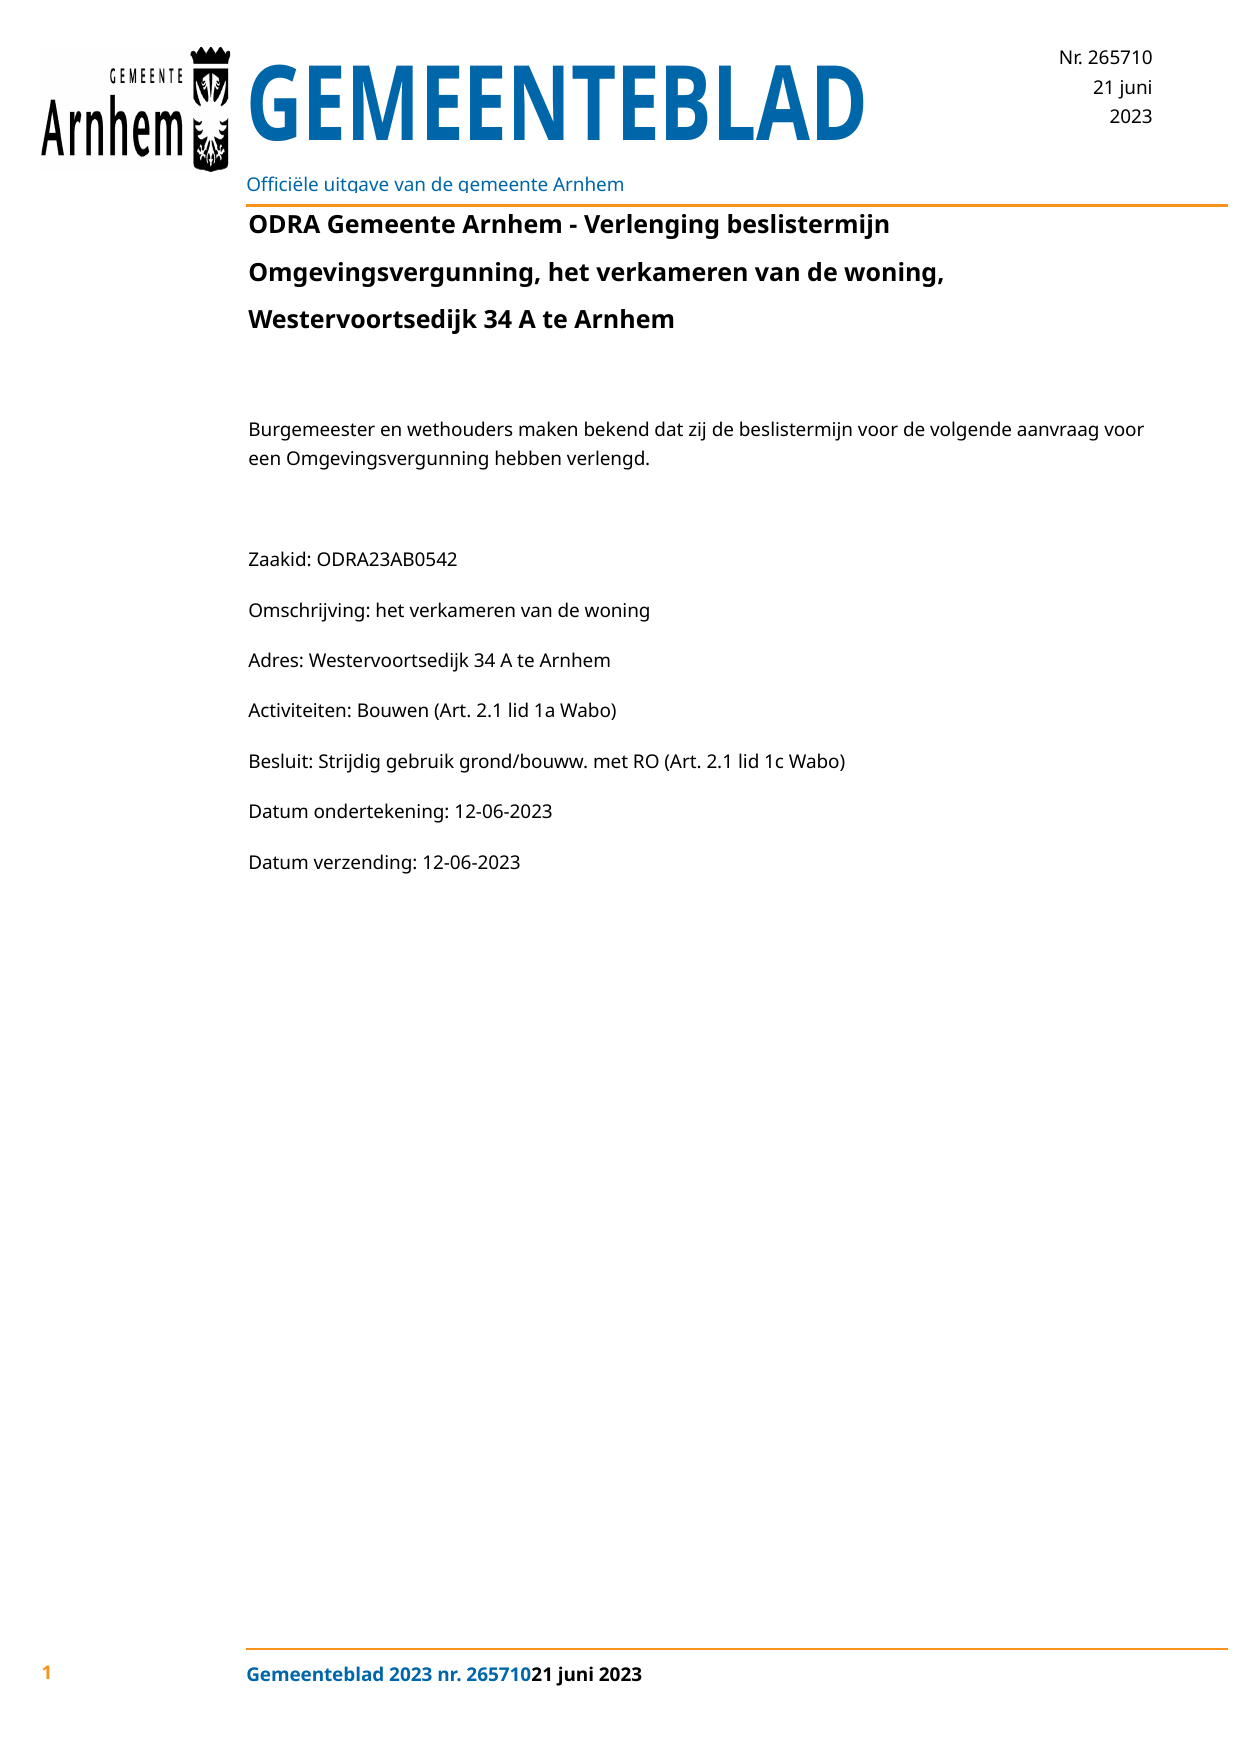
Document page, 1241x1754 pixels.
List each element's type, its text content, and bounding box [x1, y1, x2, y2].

text Adres: Westervoortsedijk 34 A te Arnhem [248, 647, 1152, 673]
picture [41, 47, 231, 172]
text Activiteiten: Bouwen (Art. 2.1 lid 1a Wabo) [248, 698, 1152, 723]
text Zaakid: ODRA23AB0542 [248, 546, 1152, 572]
text Datum ondertekening: 12-06-2023 [248, 798, 1152, 824]
text Burgemeester en wethouders maken bekend dat zij de beslistermijn voor de volgende aanvraag voor een Omgevingsvergunning hebben verlengd. [248, 416, 1152, 471]
text Omschrijving: het verkameren van de woning [248, 597, 1152, 622]
text Besluit: Strijdig gebruik grond/bouww. met RO (Art. 2.1 lid 1c Wabo) [248, 748, 1152, 774]
text ODRA Gemeente Arnhem - Verlenging beslistermijn Omgevingsvergunning, het verkameren van de woning, Westervoortsedijk 34 A te Arnhem [248, 207, 1152, 336]
text Datum verzending: 12-06-2023 [248, 849, 1152, 874]
